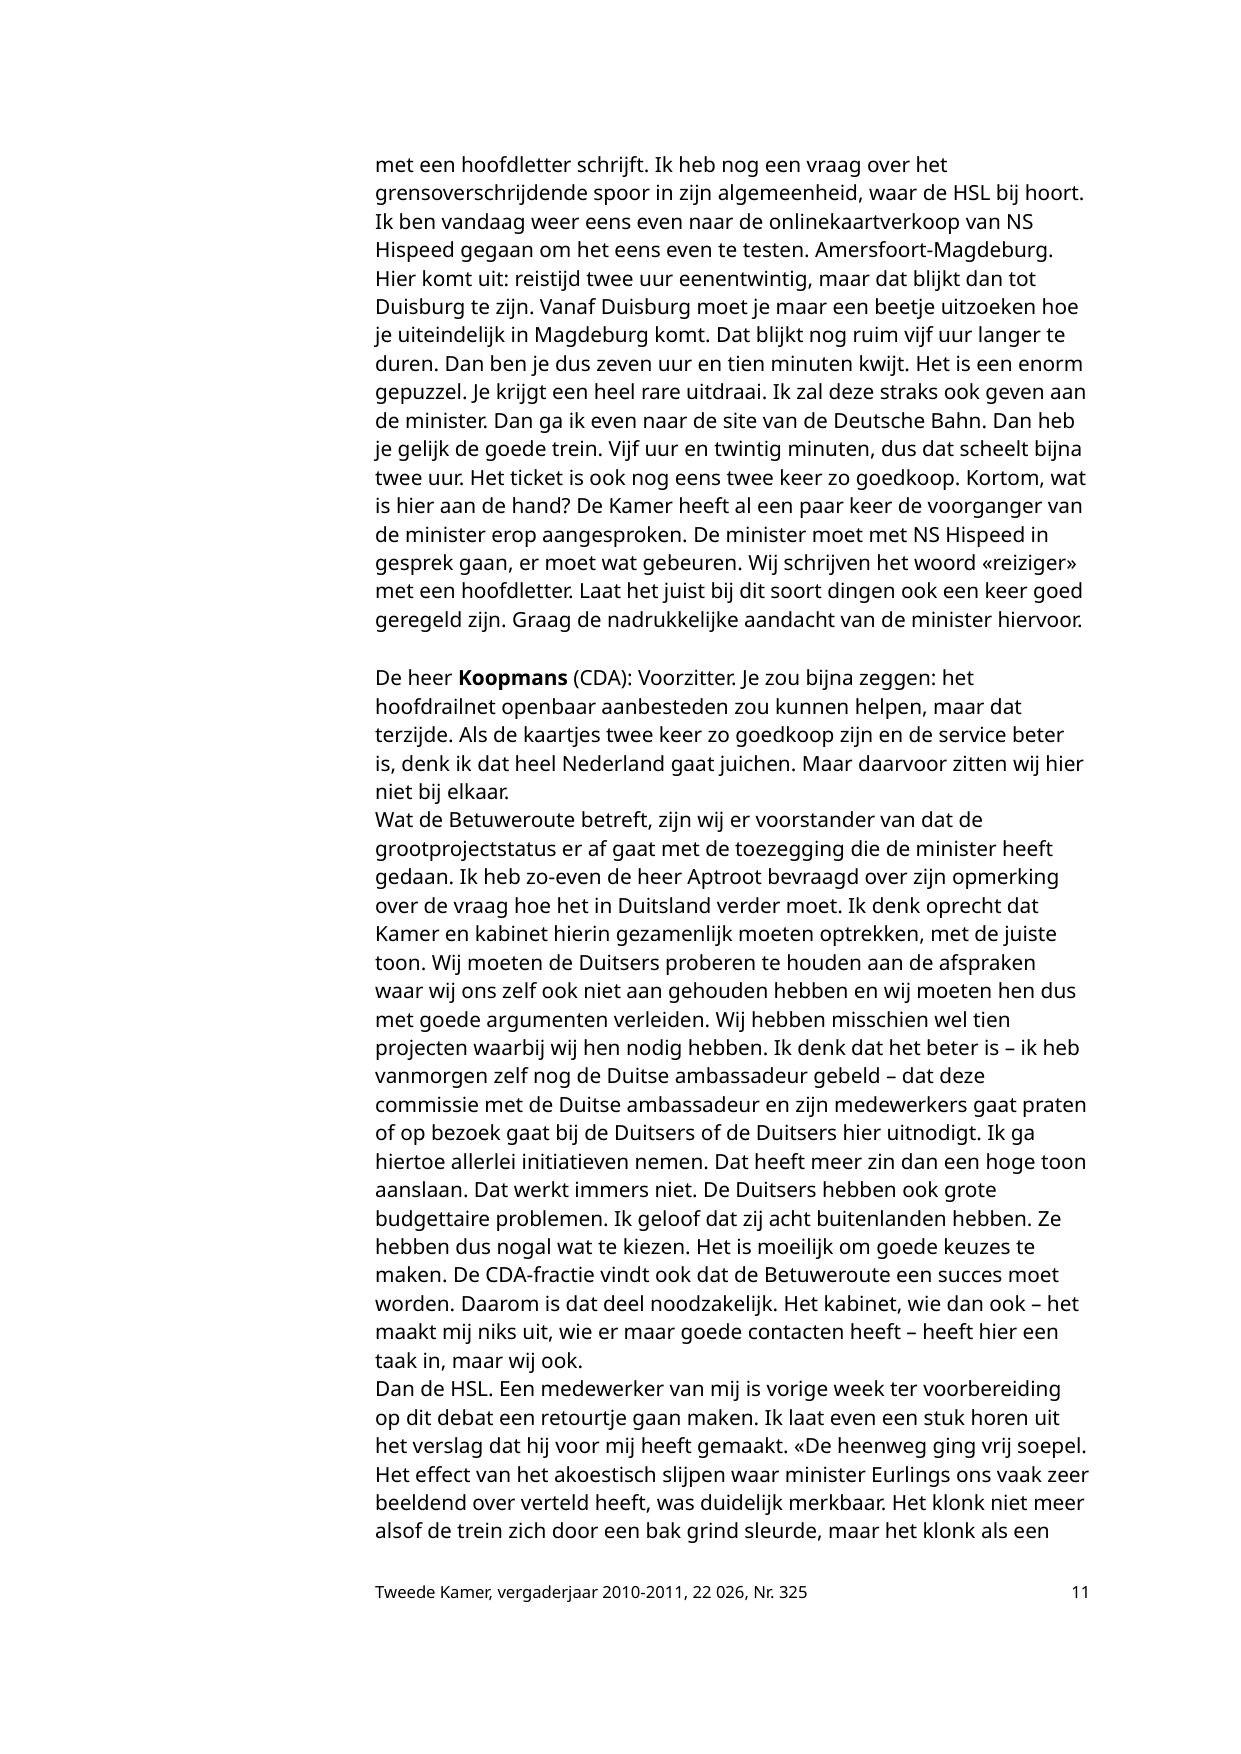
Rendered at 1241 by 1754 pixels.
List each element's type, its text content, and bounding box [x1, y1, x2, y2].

text Dan de HSL. Een medewerker van mij is vorige week ter voorbereiding op dit debat een retourtje gaan maken. Ik laat even een stuk horen uit het verslag dat hij voor mij heeft gemaakt. «De heenweg ging vrij soepel. Het effect van het akoestisch slijpen waar minister Eurlings ons vaak zeer beeldend over verteld heeft, was duidelijk merkbaar. Het klonk niet meer alsof de trein zich door een bak grind sleurde, maar het klonk als een [375, 1374, 1090, 1545]
text met een hoofdletter schrijft. Ik heb nog een vraag over het grensoverschrijdende spoor in zijn algemeenheid, waar de HSL bij hoort. Ik ben vandaag weer eens even naar de onlinekaartverkoop van NS Hispeed gegaan om het eens even te testen. Amersfoort-Magdeburg. Hier komt uit: reistijd twee uur eenentwintig, maar dat blijkt dan tot Duisburg te zijn. Vanaf Duisburg moet je maar een beetje uitzoeken hoe je uiteindelijk in Magdeburg komt. Dat blijkt nog ruim vijf uur langer te duren. Dan ben je dus zeven uur en tien minuten kwijt. Het is een enorm gepuzzel. Je krijgt een heel rare uitdraai. Ik zal deze straks ook geven aan de minister. Dan ga ik even naar de site van de Deutsche Bahn. Dan heb je gelijk de goede trein. Vijf uur en twintig minuten, dus dat scheelt bijna twee uur. Het ticket is ook nog eens twee keer zo goedkoop. Kortom, wat is hier aan de hand? De Kamer heeft al een paar keer de voorganger van de minister erop aangesproken. De minister moet met NS Hispeed in gesprek gaan, er moet wat gebeuren. Wij schrijven het woord «reiziger» met een hoofdletter. Laat het juist bij dit soort dingen ook een keer goed geregeld zijn. Graag de nadrukkelijke aandacht van de minister hiervoor. [375, 150, 1090, 633]
text De heer Koopmans (CDA): Voorzitter. Je zou bijna zeggen: het hoofdrailnet openbaar aanbesteden zou kunnen helpen, maar dat terzijde. Als de kaartjes twee keer zo goedkoop zijn en de service beter is, denk ik dat heel Nederland gaat juichen. Maar daarvoor zitten wij hier niet bij elkaar. [375, 663, 1090, 806]
text Wat de Betuweroute betreft, zijn wij er voorstander van dat de grootprojectstatus er af gaat met de toezegging die de minister heeft gedaan. Ik heb zo-even de heer Aptroot bevraagd over zijn opmerking over de vraag hoe het in Duitsland verder moet. Ik denk oprecht dat Kamer en kabinet hierin gezamenlijk moeten optrekken, met de juiste toon. Wij moeten de Duitsers proberen te houden aan de afspraken waar wij ons zelf ook niet aan gehouden hebben en wij moeten hen dus met goede argumenten verleiden. Wij hebben misschien wel tien projecten waarbij wij hen nodig hebben. Ik denk dat het beter is – ik heb vanmorgen zelf nog de Duitse ambassadeur gebeld – dat deze commissie met de Duitse ambassadeur en zijn medewerkers gaat praten of op bezoek gaat bij de Duitsers of de Duitsers hier uitnodigt. Ik ga hiertoe allerlei initiatieven nemen. Dat heeft meer zin dan een hoge toon aanslaan. Dat werkt immers niet. De Duitsers hebben ook grote budgettaire problemen. Ik geloof dat zij acht buitenlanden hebben. Ze hebben dus nogal wat te kiezen. Het is moeilijk om goede keuzes te maken. De CDA-fractie vindt ook dat de Betuweroute een succes moet worden. Daarom is dat deel noodzakelijk. Het kabinet, wie dan ook – het maakt mij niks uit, wie er maar goede contacten heeft – heeft hier een taak in, maar wij ook. [375, 806, 1090, 1374]
